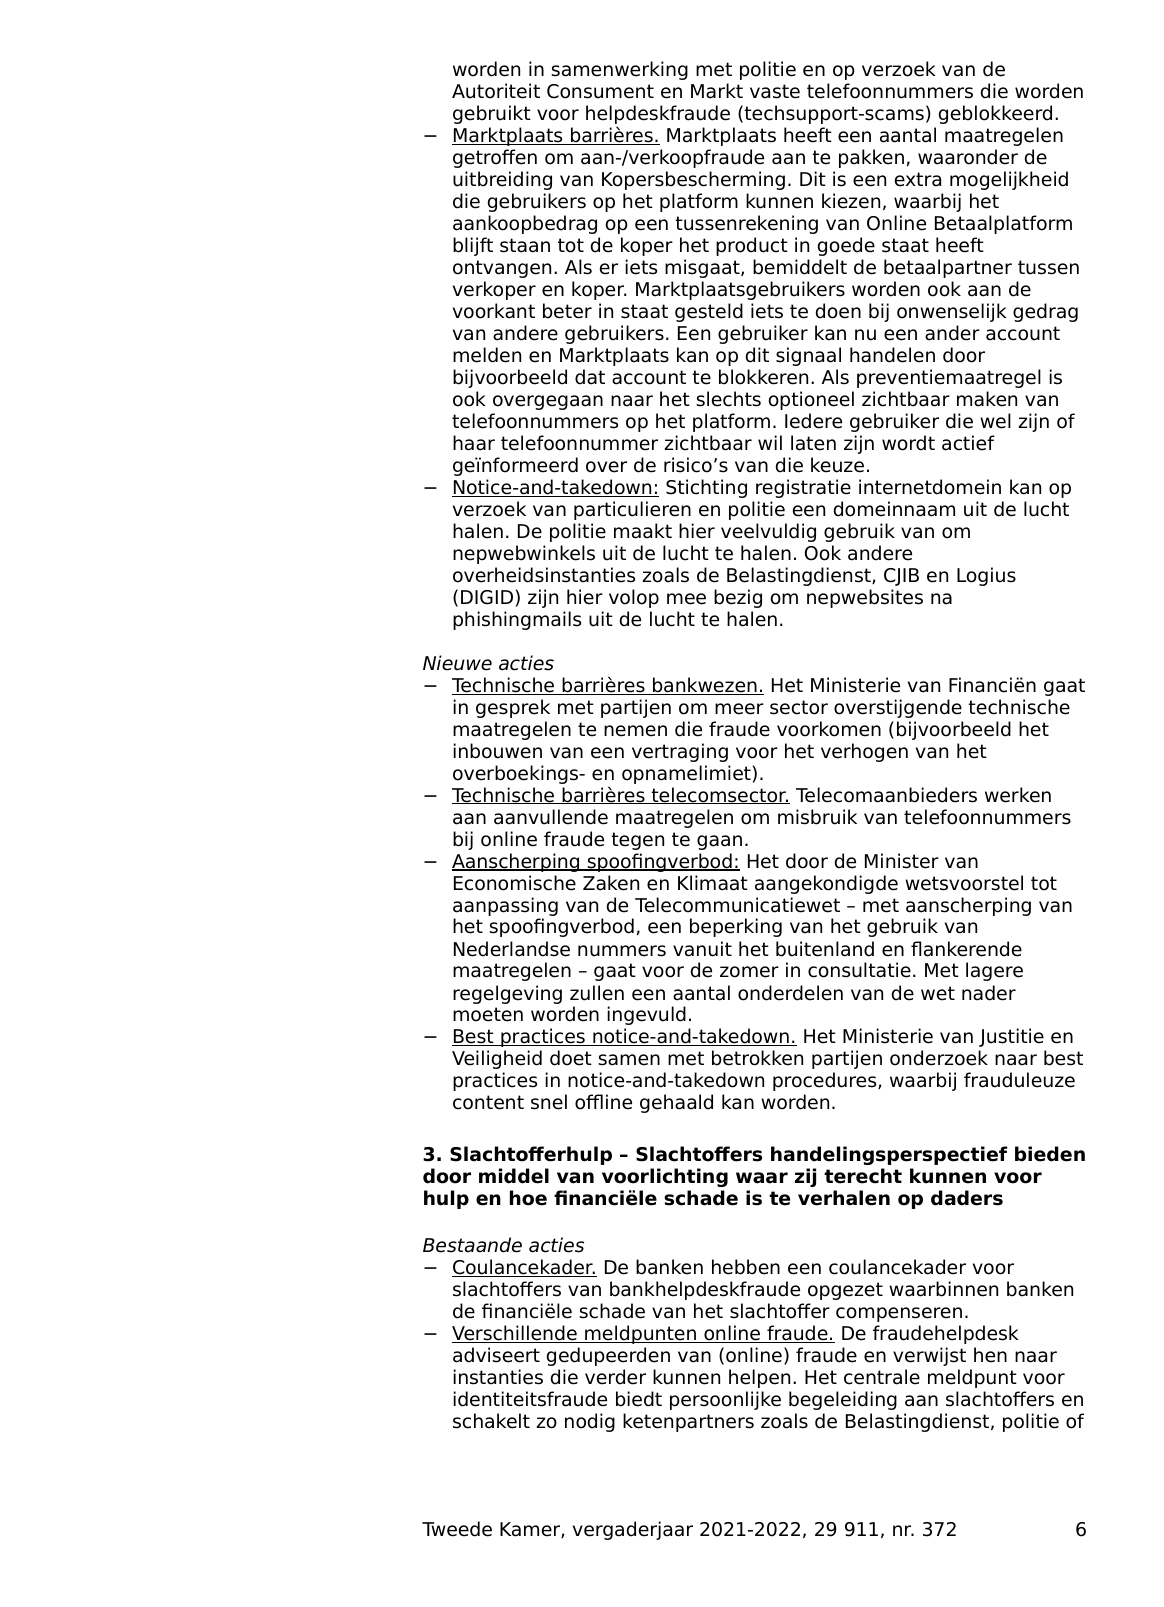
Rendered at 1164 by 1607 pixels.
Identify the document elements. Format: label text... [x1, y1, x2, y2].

text − Technische barrières telecomsector. Telecomaanbieders werken aan aanvullende maatregelen om misbruik van telefoonnummers bij online fraude tegen te gaan. [422, 784, 1087, 851]
text − Coulancekader. De banken hebben een coulancekader voor slachtoffers van bankhelpdeskfraude opgezet waarbinnen banken de financiële schade van het slachtoffer compenseren. [422, 1257, 1087, 1323]
text − Notice-and-takedown: Stichting registratie internetdomein kan op verzoek van particulieren en politie een domeinnaam uit de lucht halen. De politie maakt hier veelvuldig gebruik van om nepwebwinkels uit de lucht te halen. Ook andere overheidsinstanties zoals de Belastingdienst, CJIB en Logius (DIGID) zijn hier volop mee bezig om nepwebsites na phishingmails uit de lucht te halen. [422, 477, 1087, 631]
text − Marktplaats barrières. Marktplaats heeft een aantal maatregelen getroffen om aan-/verkoopfraude aan te pakken, waaronder de uitbreiding van Kopersbescherming. Dit is een extra mogelijkheid die gebruikers op het platform kunnen kiezen, waarbij het aankoopbedrag op een tussenrekening van Online Betaalplatform blijft staan tot de koper het product in goede staat heeft ontvangen. Als er iets misgaat, bemiddelt de betaalpartner tussen verkoper en koper. Marktplaatsgebruikers worden ook aan de voorkant beter in staat gesteld iets te doen bij onwenselijk gedrag van andere gebruikers. Een gebruiker kan nu een ander account melden en Marktplaats kan op dit signaal handelen door bijvoorbeeld dat account te blokkeren. Als preventiemaatregel is ook overgegaan naar het slechts optioneel zichtbaar maken van telefoonnummers op het platform. Iedere gebruiker die wel zijn of haar telefoonnummer zichtbaar wil laten zijn wordt actief geïnformeerd over de risico’s van die keuze. [422, 125, 1087, 477]
text worden in samenwerking met politie en op verzoek van de Autoriteit Consument en Markt vaste telefoonnummers die worden gebruikt voor helpdeskfraude (techsupport-scams) geblokkeerd. [422, 59, 1087, 125]
subtitle 3. Slachtofferhulp – Slachtoffers handelingsperspectief bieden door middel van voorlichting waar zij terecht kunnen voor hulp en hoe financiële schade is te verhalen op daders [422, 1144, 1087, 1210]
subtitle Bestaande acties [422, 1235, 1087, 1257]
subtitle Nieuwe acties [422, 653, 1087, 675]
text − Aanscherping spoofingverbod: Het door de Minister van Economische Zaken en Klimaat aangekondigde wetsvoorstel tot aanpassing van de Telecommunicatiewet – met aanscherping van het spoofingverbod, een beperking van het gebruik van Nederlandse nummers vanuit het buitenland en flankerende maatregelen – gaat voor de zomer in consultatie. Met lagere regelgeving zullen een aantal onderdelen van de wet nader moeten worden ingevuld. [422, 851, 1087, 1026]
text − Technische barrières bankwezen. Het Ministerie van Financiën gaat in gesprek met partijen om meer sector overstijgende technische maatregelen te nemen die fraude voorkomen (bijvoorbeeld het inbouwen van een vertraging voor het verhogen van het overboekings- en opnamelimiet). [422, 675, 1087, 784]
text − Best practices notice-and-takedown. Het Ministerie van Justitie en Veiligheid doet samen met betrokken partijen onderzoek naar best practices in notice-and-takedown procedures, waarbij frauduleuze content snel offline gehaald kan worden. [422, 1026, 1087, 1114]
text − Verschillende meldpunten online fraude. De fraudehelpdesk adviseert gedupeerden van (online) fraude en verwijst hen naar instanties die verder kunnen helpen. Het centrale meldpunt voor identiteitsfraude biedt persoonlijke begeleiding aan slachtoffers en schakelt zo nodig ketenpartners zoals de Belastingdienst, politie of [422, 1323, 1087, 1433]
